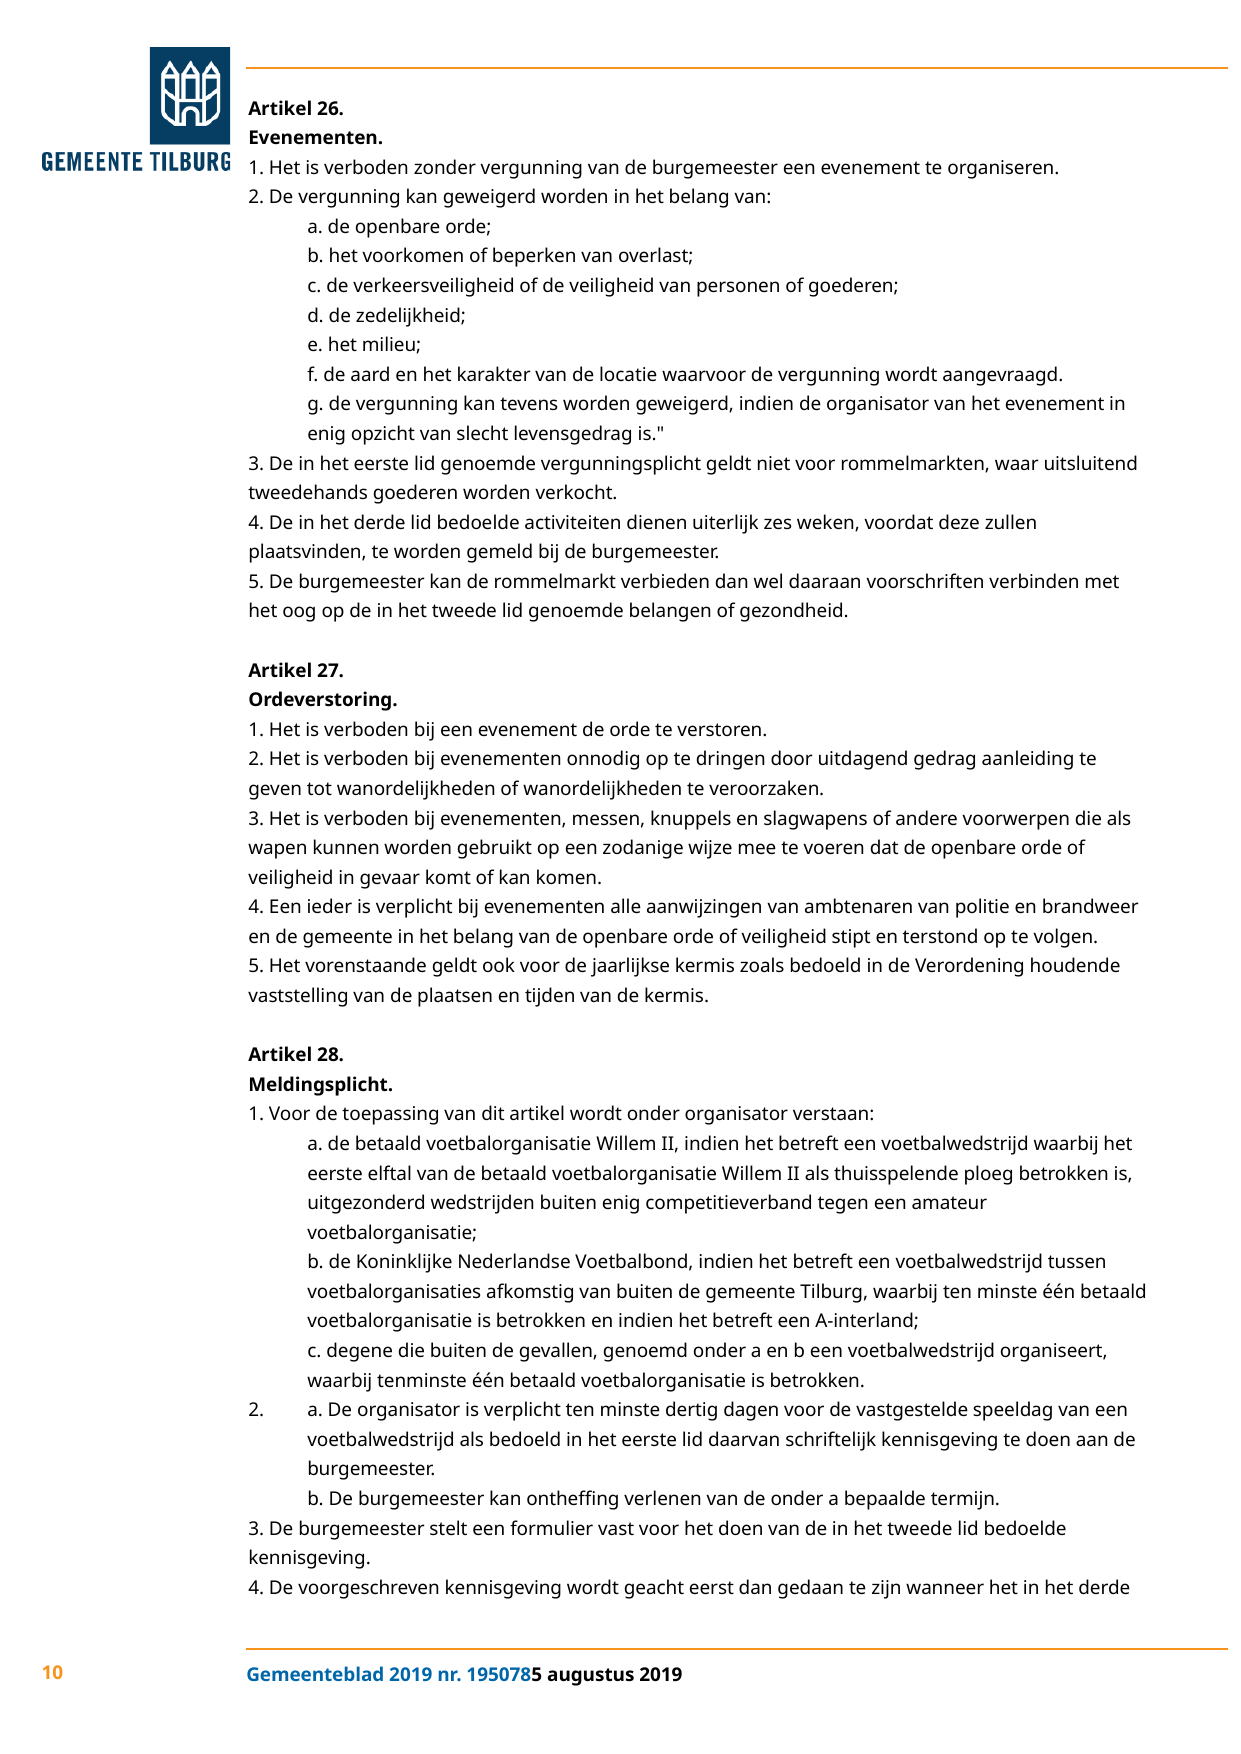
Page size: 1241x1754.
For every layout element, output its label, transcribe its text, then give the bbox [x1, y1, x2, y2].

text 1. Het is verboden zonder vergunning van de burgemeester een evenement te organiseren. [248, 154, 1152, 180]
text Meldingsplicht. [248, 1071, 1152, 1097]
list a. De organisator is verplicht ten minste dertig dagen voor de vastgestelde speeldag van een voetbalwedstrijd als bedoeld in het eerste lid daarvan schriftelijk kennisgeving te doen aan de burgemeester. [248, 1396, 1152, 1481]
text 3. De in het eerste lid genoemde vergunningsplicht geldt niet voor rommelmarkten, waar uitsluitend tweedehands goederen worden verkocht. [248, 450, 1152, 505]
text 3. De burgemeester stelt een formulier vast voor het doen van de in het tweede lid bedoelde kennisgeving. [248, 1515, 1152, 1570]
picture [41, 47, 231, 172]
text Artikel 28. [248, 1041, 1152, 1067]
text 2. Het is verboden bij evenementen onnodig op te dringen door uitdagend gedrag aanleiding te geven tot wanordelijkheden of wanordelijkheden te veroorzaken. [248, 746, 1152, 801]
text 5. De burgemeester kan de rommelmarkt verbieden dan wel daaraan voorschriften verbinden met het oog op de in het tweede lid genoemde belangen of gezondheid. [248, 568, 1152, 623]
text 1. Het is verboden bij een evenement de orde te verstoren. [248, 716, 1152, 742]
list b. het voorkomen of beperken van overlast; [248, 243, 1152, 268]
text Artikel 27. [248, 657, 1152, 683]
text 4. De voorgeschreven kennisgeving wordt geacht eerst dan gedaan te zijn wanneer het in het derde [248, 1574, 1152, 1600]
list d. de zedelijkheid; [248, 302, 1152, 328]
list c. degene die buiten de gevallen, genoemd onder a en b een voetbalwedstrijd organiseert, waarbij tenminste één betaald voetbalorganisatie is betrokken. [248, 1337, 1152, 1393]
text 4. De in het derde lid bedoelde activiteiten dienen uiterlijk zes weken, voordat deze zullen plaatsvinden, te worden gemeld bij de burgemeester. [248, 509, 1152, 564]
list a. de betaald voetbalorganisatie Willem II, indien het betreft een voetbalwedstrijd waarbij het eerste elftal van de betaald voetbalorganisatie Willem II als thuisspelende ploeg betrokken is, uitgezonderd wedstrijden buiten enig competitieverband tegen een amateur voetbalorganisatie; [248, 1130, 1152, 1245]
text Ordeverstoring. [248, 686, 1152, 712]
list f. de aard en het karakter van de locatie waarvoor de vergunning wordt aangevraagd. [248, 361, 1152, 387]
text 1. Voor de toepassing van dit artikel wordt onder organisator verstaan: [248, 1101, 1152, 1126]
list b. de Koninklijke Nederlandse Voetbalbond, indien het betreft een voetbalwedstrijd tussen voetbalorganisaties afkomstig van buiten de gemeente Tilburg, waarbij ten minste één betaald voetbalorganisatie is betrokken en indien het betreft een A-interland; [248, 1248, 1152, 1333]
text 2. De vergunning kan geweigerd worden in het belang van: [248, 183, 1152, 209]
text 4. Een ieder is verplicht bij evenementen alle aanwijzingen van ambtenaren van politie en brandweer en de gemeente in het belang van de openbare orde of veiligheid stipt en terstond op te volgen. [248, 893, 1152, 949]
text 5. Het vorenstaande geldt ook voor de jaarlijkse kermis zoals bedoeld in de Verordening houdende vaststelling van de plaatsen en tijden van de kermis. [248, 953, 1152, 1008]
list e. het milieu; [248, 331, 1152, 357]
list c. de verkeersveiligheid of de veiligheid van personen of goederen; [248, 272, 1152, 298]
list g. de vergunning kan tevens worden geweigerd, indien de organisator van het evenement in enig opzicht van slecht levensgedrag is." [248, 391, 1152, 446]
text Evenementen. [248, 124, 1152, 150]
text 3. Het is verboden bij evenementen, messen, knuppels en slagwapens of andere voorwerpen die als wapen kunnen worden gebruikt op een zodanige wijze mee te voeren dat de openbare orde of veiligheid in gevaar komt of kan komen. [248, 805, 1152, 890]
list a. de openbare orde; [248, 213, 1152, 239]
text Artikel 26. [248, 95, 1152, 121]
list b. De burgemeester kan ontheffing verlenen van de onder a bepaalde termijn. [248, 1485, 1152, 1511]
